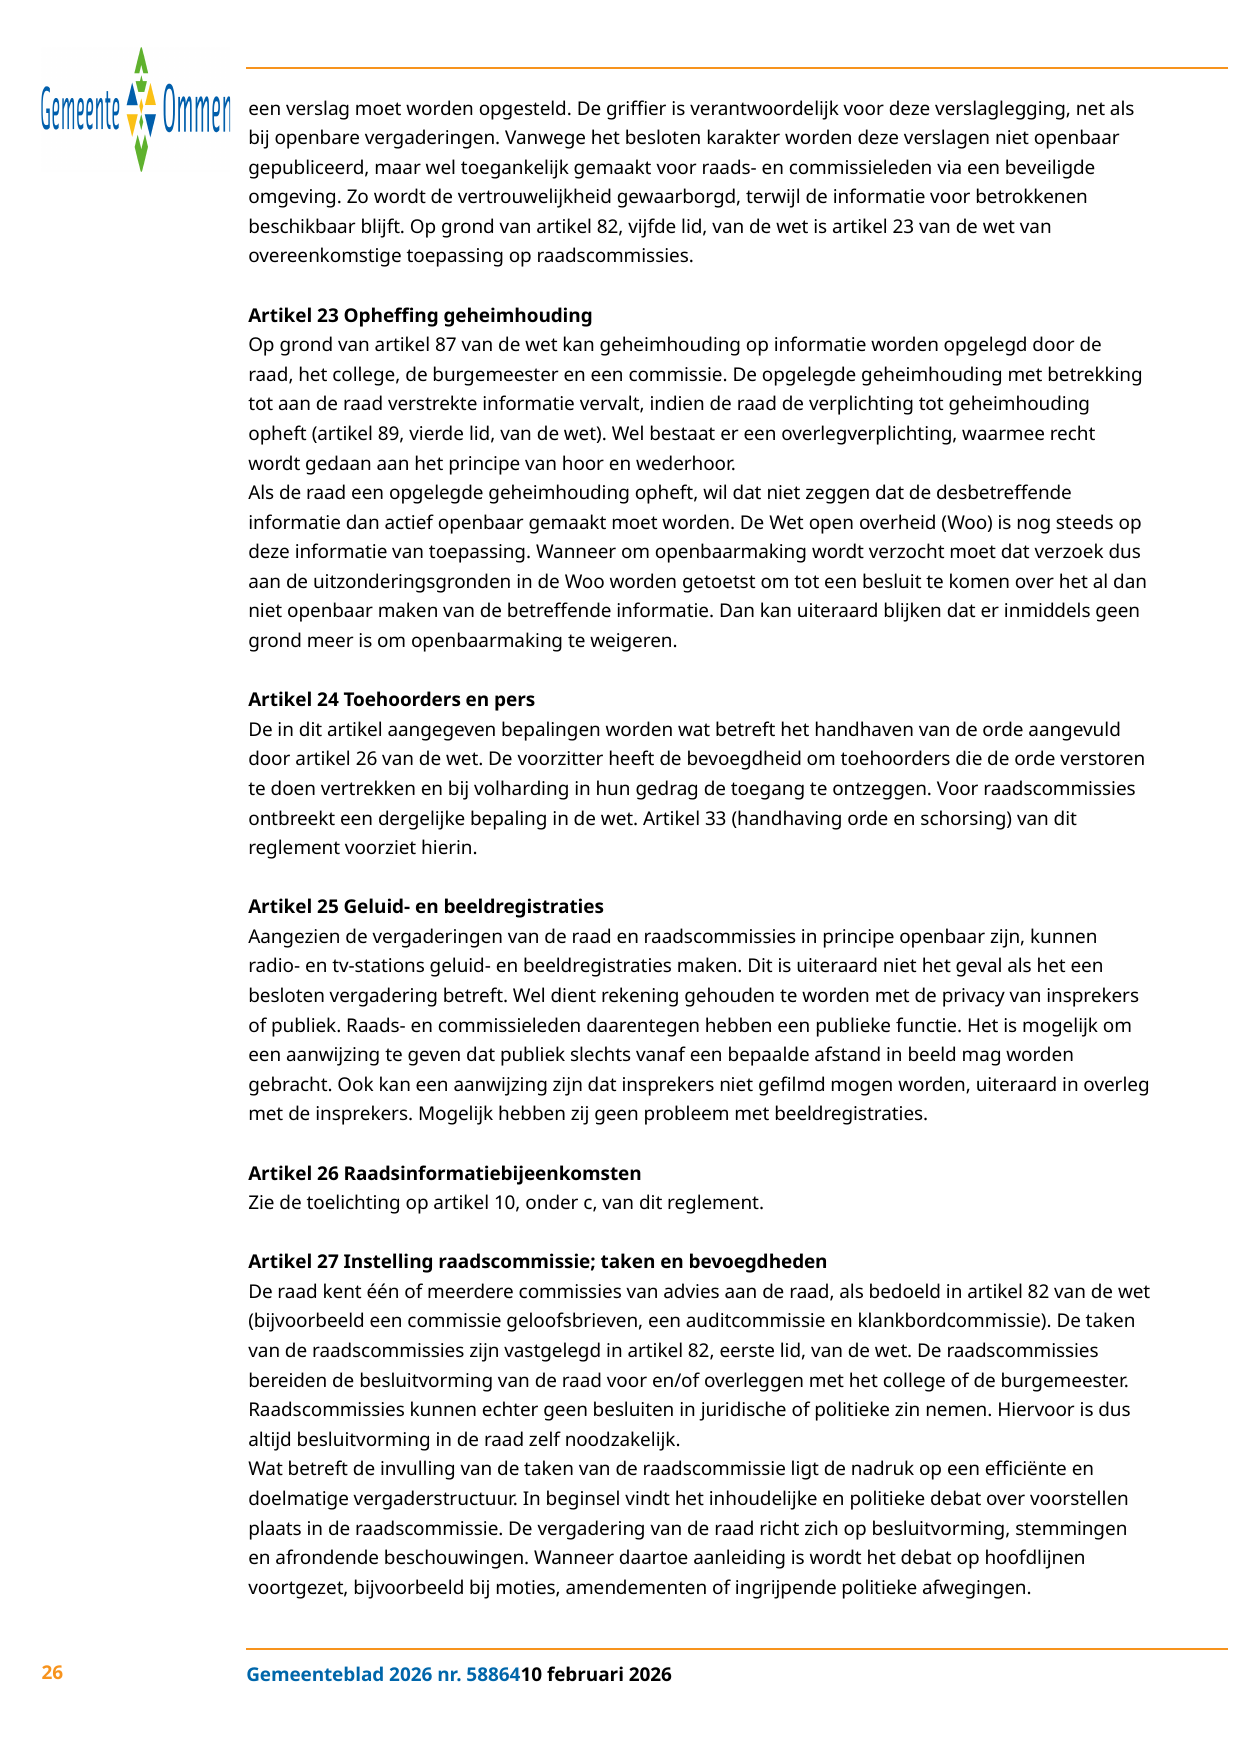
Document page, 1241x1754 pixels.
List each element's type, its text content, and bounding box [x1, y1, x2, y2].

text Op grond van artikel 87 van de wet kan geheimhouding op informatie worden opgelegd door de raad, het college, de burgemeester en een commissie. De opgelegde geheimhouding met betrekking tot aan de raad verstrekte informatie vervalt, indien de raad de verplichting tot geheimhouding opheft (artikel 89, vierde lid, van de wet). Wel bestaat er een overlegverplichting, waarmee recht wordt gedaan aan het principe van hoor en wederhoor. [248, 331, 1152, 476]
text Als de raad een opgelegde geheimhouding opheft, wil dat niet zeggen dat de desbetreffende informatie dan actief openbaar gemaakt moet worden. De Wet open overheid (Woo) is nog steeds op deze informatie van toepassing. Wanneer om openbaarmaking wordt verzocht moet dat verzoek dus aan de uitzonderingsgronden in de Woo worden getoetst om tot een besluit te komen over het al dan niet openbaar maken van de betreffende informatie. Dan kan uiteraard blijken dat er inmiddels geen grond meer is om openbaarmaking te weigeren. [248, 479, 1152, 653]
picture [41, 47, 231, 172]
text Artikel 27 Instelling raadscommissie; taken en bevoegdheden [248, 1248, 1152, 1274]
text een verslag moet worden opgesteld. De griffier is verantwoordelijk voor deze verslaglegging, net als bij openbare vergaderingen. Vanwege het besloten karakter worden deze verslagen niet openbaar gepubliceerd, maar wel toegankelijk gemaakt voor raads- en commissieleden via een beveiligde omgeving. Zo wordt de vertrouwelijkheid gewaarborgd, terwijl de informatie voor betrokkenen beschikbaar blijft. Op grond van artikel 82, vijfde lid, van de wet is artikel 23 van de wet van overeenkomstige toepassing op raadscommissies. [248, 95, 1152, 268]
text Artikel 23 Opheffing geheimhouding [248, 302, 1152, 328]
text De in dit artikel aangegeven bepalingen worden wat betreft het handhaven van de orde aangevuld door artikel 26 van de wet. De voorzitter heeft de bevoegdheid om toehoorders die de orde verstoren te doen vertrekken en bij volharding in hun gedrag de toegang te ontzeggen. Voor raadscommissies ontbreekt een dergelijke bepaling in de wet. Artikel 33 (handhaving orde en schorsing) van dit reglement voorziet hierin. [248, 716, 1152, 860]
text De raad kent één of meerdere commissies van advies aan de raad, als bedoeld in artikel 82 van de wet (bijvoorbeeld een commissie geloofsbrieven, een auditcommissie en klankbordcommissie). De taken van de raadscommissies zijn vastgelegd in artikel 82, eerste lid, van de wet. De raadscommissies bereiden de besluitvorming van de raad voor en/of overleggen met het college of de burgemeester. Raadscommissies kunnen echter geen besluiten in juridische of politieke zin nemen. Hiervoor is dus altijd besluitvorming in de raad zelf noodzakelijk. [248, 1278, 1152, 1452]
text Zie de toelichting op artikel 10, onder c, van dit reglement. [248, 1189, 1152, 1215]
text Wat betreft de invulling van de taken van de raadscommissie ligt de nadruk op een efficiënte en doelmatige vergaderstructuur. In beginsel vindt het inhoudelijke en politieke debat over voorstellen plaats in de raadscommissie. De vergadering van de raad richt zich op besluitvorming, stemmingen en afrondende beschouwingen. Wanneer daartoe aanleiding is wordt het debat op hoofdlijnen voortgezet, bijvoorbeeld bij moties, amendementen of ingrijpende politieke afwegingen. [248, 1456, 1152, 1600]
text Aangezien de vergaderingen van de raad en raadscommissies in principe openbaar zijn, kunnen radio- en tv-stations geluid- en beeldregistraties maken. Dit is uiteraard niet het geval als het een besloten vergadering betreft. Wel dient rekening gehouden te worden met de privacy van insprekers of publiek. Raads- en commissieleden daarentegen hebben een publieke functie. Het is mogelijk om een aanwijzing te geven dat publiek slechts vanaf een bepaalde afstand in beeld mag worden gebracht. Ook kan een aanwijzing zijn dat insprekers niet gefilmd mogen worden, uiteraard in overleg met de insprekers. Mogelijk hebben zij geen probleem met beeldregistraties. [248, 923, 1152, 1126]
text Artikel 25 Geluid- en beeldregistraties [248, 893, 1152, 919]
text Artikel 26 Raadsinformatiebijeenkomsten [248, 1160, 1152, 1186]
text Artikel 24 Toehoorders en pers [248, 686, 1152, 712]
